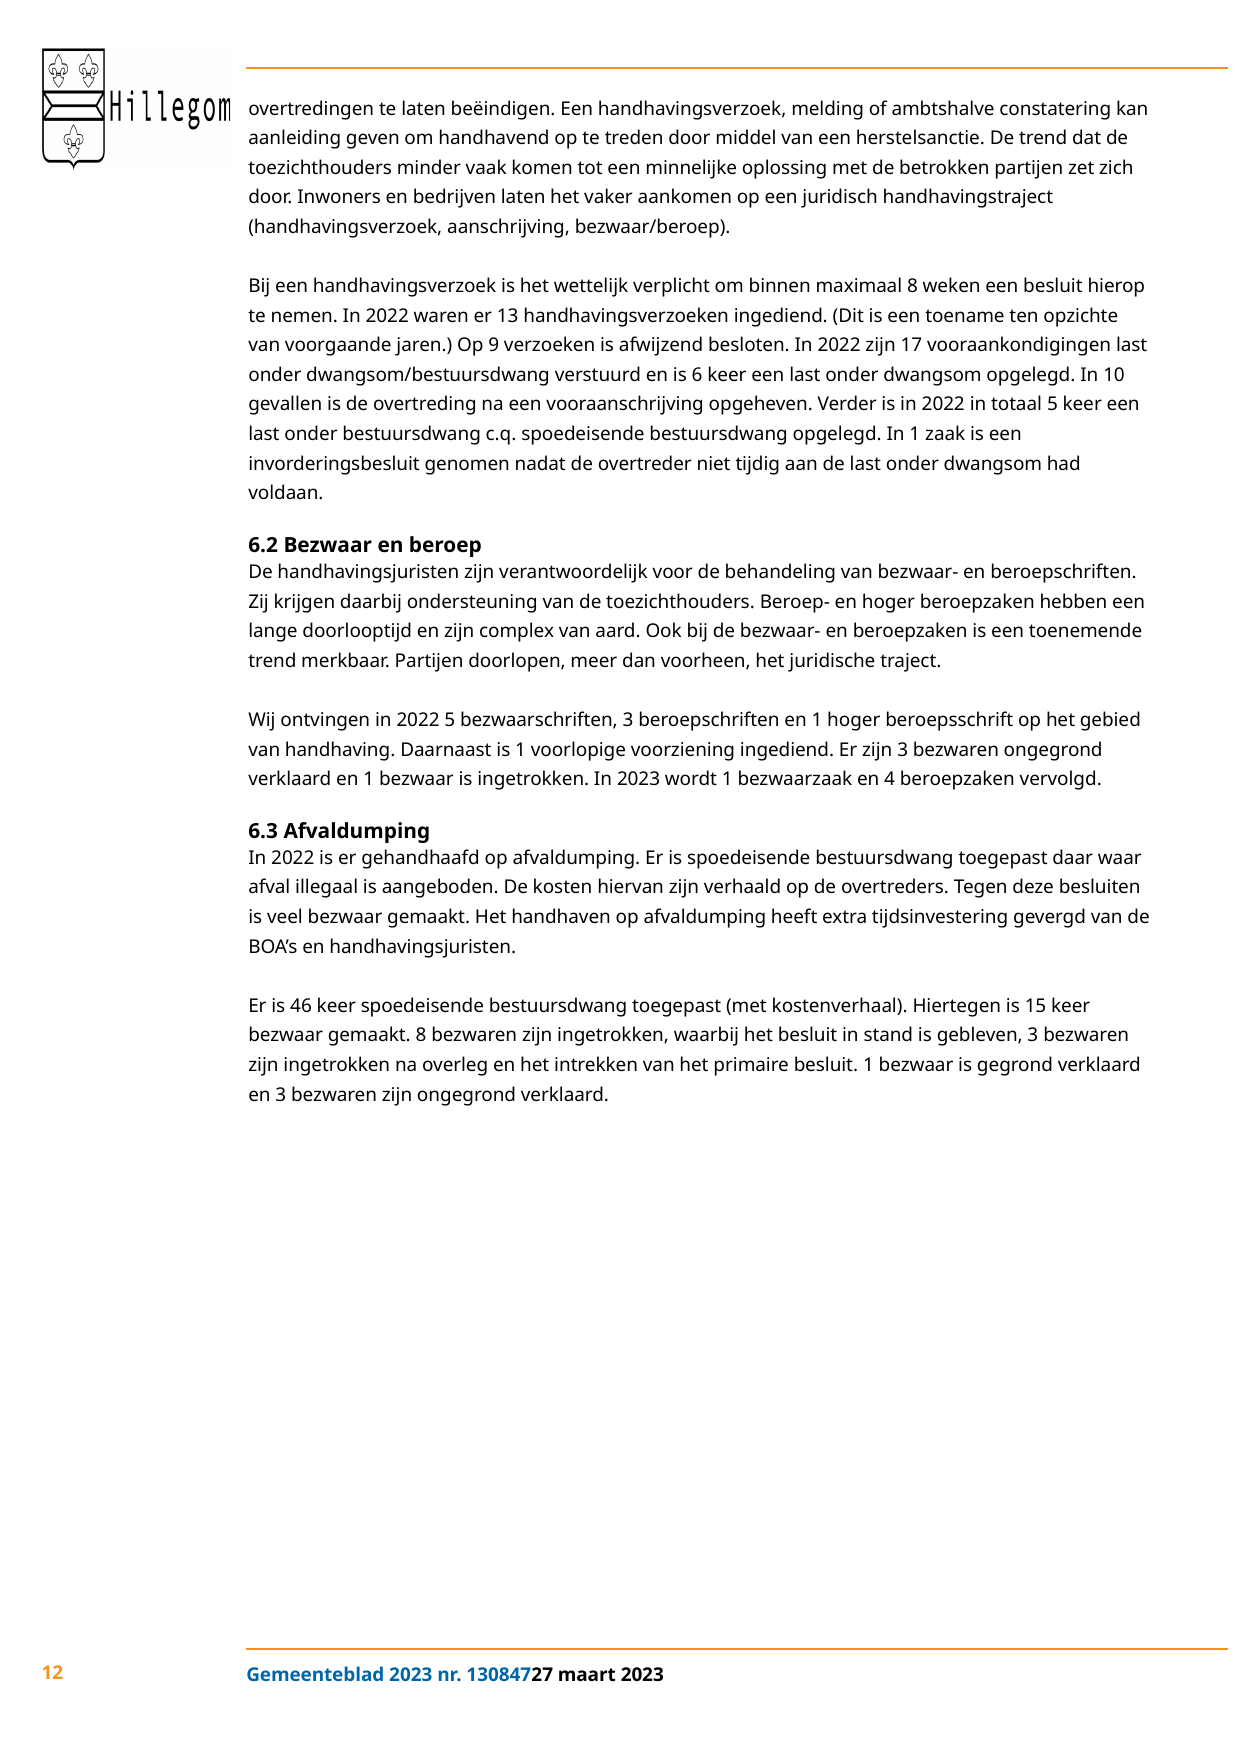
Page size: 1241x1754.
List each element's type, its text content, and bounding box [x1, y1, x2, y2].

text Wij ontvingen in 2022 5 bezwaarschriften, 3 beroepschriften en 1 hoger beroepsschrift op het gebied van handhaving. Daarnaast is 1 voorlopige voorziening ingediend. Er zijn 3 bezwaren ongegrond verklaard en 1 bezwaar is ingetrokken. In 2023 wordt 1 bezwaarzaak en 4 beroepzaken vervolgd. [248, 706, 1152, 791]
text Bij een handhavingsverzoek is het wettelijk verplicht om binnen maximaal 8 weken een besluit hierop te nemen. In 2022 waren er 13 handhavingsverzoeken ingediend. (Dit is een toename ten opzichte van voorgaande jaren.) Op 9 verzoeken is afwijzend besloten. In 2022 zijn 17 vooraankondigingen last onder dwangsom/bestuursdwang verstuurd en is 6 keer een last onder dwangsom opgelegd. In 10 gevallen is de overtreding na een vooraanschrijving opgeheven. Verder is in 2022 in totaal 5 keer een last onder bestuursdwang c.q. spoedeisende bestuursdwang opgelegd. In 1 zaak is een invorderingsbesluit genomen nadat de overtreder niet tijdig aan de last onder dwangsom had voldaan. [248, 272, 1152, 505]
text Er is 46 keer spoedeisende bestuursdwang toegepast (met kostenverhaal). Hiertegen is 15 keer bezwaar gemaakt. 8 bezwaren zijn ingetrokken, waarbij het besluit in stand is gebleven, 3 bezwaren zijn ingetrokken na overleg en het intrekken van het primaire besluit. 1 bezwaar is gegrond verklaard en 3 bezwaren zijn ongegrond verklaard. [248, 992, 1152, 1107]
text De handhavingsjuristen zijn verantwoordelijk voor de behandeling van bezwaar- en beroepschriften. Zij krijgen daarbij ondersteuning van de toezichthouders. Beroep- en hoger beroepzaken hebben een lange doorlooptijd en zijn complex van aard. Ook bij de bezwaar- en beroepzaken is een toenemende trend merkbaar. Partijen doorlopen, meer dan voorheen, het juridische traject. [248, 558, 1152, 673]
text overtredingen te laten beëindigen. Een handhavingsverzoek, melding of ambtshalve constatering kan aanleiding geven om handhavend op te treden door middel van een herstelsanctie. De trend dat de toezichthouders minder vaak komen tot een minnelijke oplossing met de betrokken partijen zet zich door. Inwoners en bedrijven laten het vaker aankomen op een juridisch handhavingstraject (handhavingsverzoek, aanschrijving, bezwaar/beroep). [248, 95, 1152, 239]
text 6.3 Afvaldumping [248, 816, 1152, 844]
text In 2022 is er gehandhaafd op afvaldumping. Er is spoedeisende bestuursdwang toegepast daar waar afval illegaal is aangeboden. De kosten hiervan zijn verhaald op de overtreders. Tegen deze besluiten is veel bezwaar gemaakt. Het handhaven op afvaldumping heeft extra tijdsinvestering gevergd van de BOA’s en handhavingsjuristen. [248, 844, 1152, 959]
text 6.2 Bezwaar en beroep [248, 530, 1152, 558]
picture [41, 47, 231, 172]
